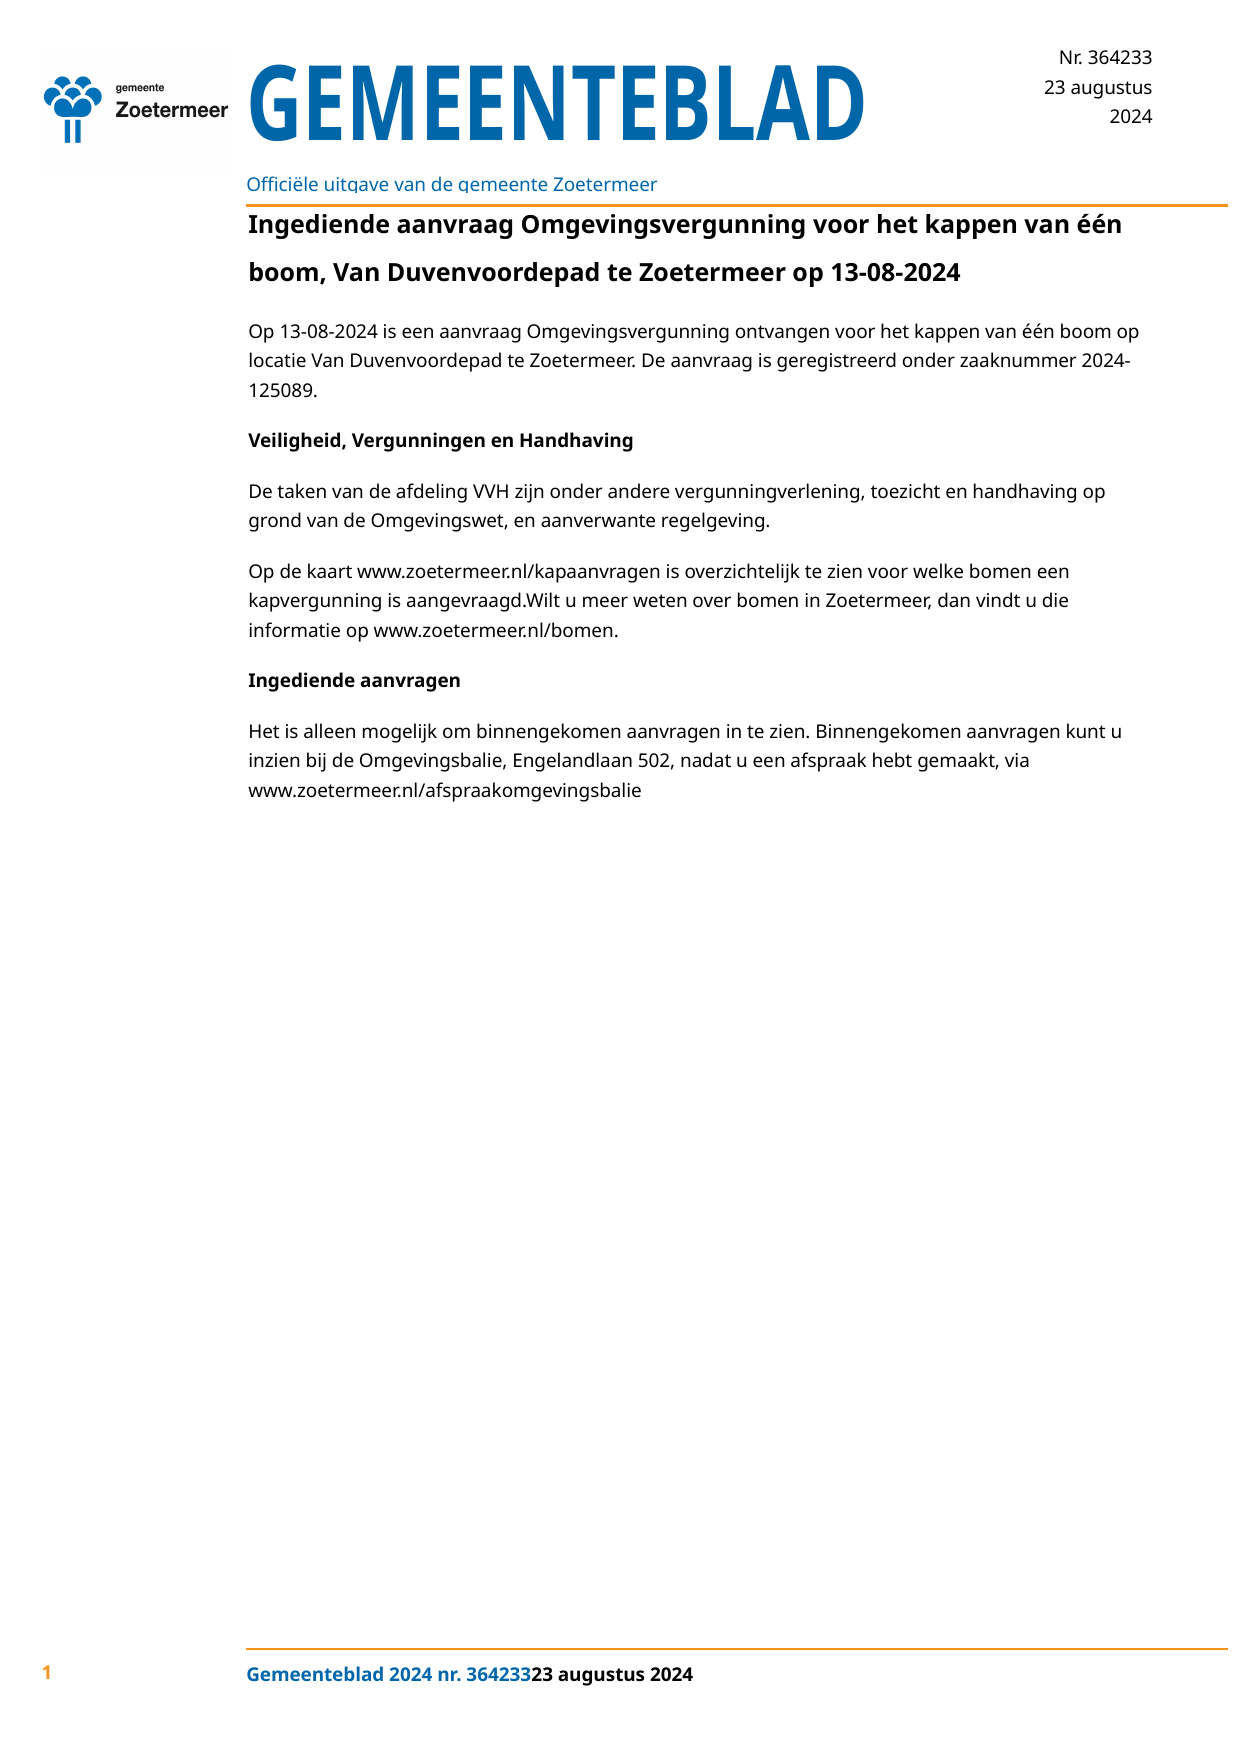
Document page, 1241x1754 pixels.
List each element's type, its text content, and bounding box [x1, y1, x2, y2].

text Ingediende aanvraag Omgevingsvergunning voor het kappen van één boom, Van Duvenvoordepad te Zoetermeer op 13-08-2024 [248, 207, 1152, 288]
text Op 13-08-2024 is een aanvraag Omgevingsvergunning ontvangen voor het kappen van één boom op locatie Van Duvenvoordepad te Zoetermeer. De aanvraag is geregistreerd onder zaaknummer 2024-125089. [248, 318, 1152, 403]
text Veiligheid, Vergunningen en Handhaving [248, 427, 1152, 453]
text Op de kaart www.zoetermeer.nl/kapaanvragen is overzichtelijk te zien voor welke bomen een kapvergunning is aangevraagd.Wilt u meer weten over bomen in Zoetermeer, dan vindt u die informatie op www.zoetermeer.nl/bomen. [248, 558, 1152, 643]
text De taken van de afdeling VVH zijn onder andere vergunningverlening, toezicht en handhaving op grond van de Omgevingswet, en aanverwante regelgeving. [248, 478, 1152, 533]
text Het is alleen mogelijk om binnengekomen aanvragen in te zien. Binnengekomen aanvragen kunt u inzien bij de Omgevingsbalie, Engelandlaan 502, nadat u een afspraak hebt gemaakt, via www.zoetermeer.nl/afspraakomgevingsbalie [248, 718, 1152, 803]
text Ingediende aanvragen [248, 667, 1152, 693]
picture [41, 47, 231, 172]
